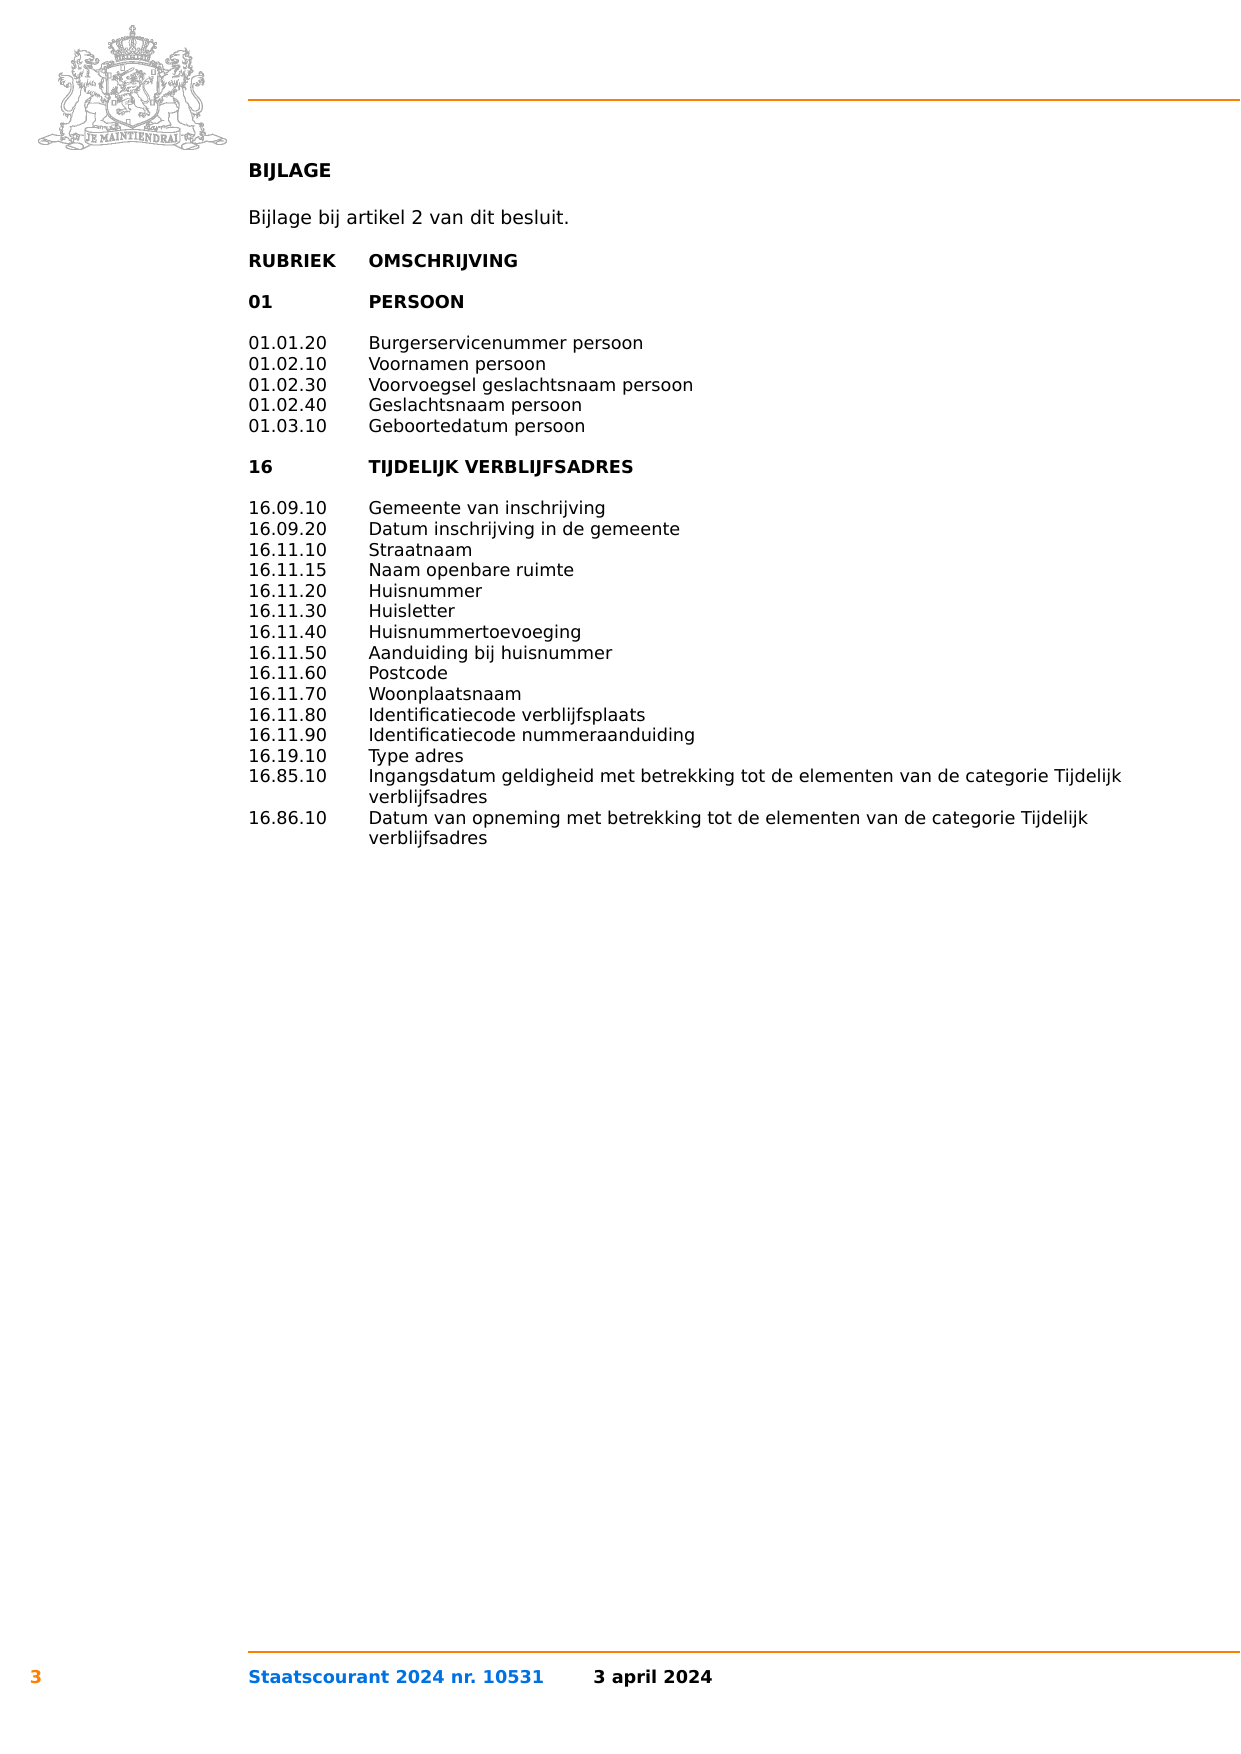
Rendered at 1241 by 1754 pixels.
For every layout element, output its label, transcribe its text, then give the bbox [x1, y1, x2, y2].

table_cell Identificatiecode nummeraanduiding [363, 725, 1163, 746]
table_cell 16.11.10 [248, 540, 362, 560]
table_cell Voornamen persoon [363, 354, 1163, 374]
table_cell 16 [248, 457, 362, 478]
table_cell Geboortedatum persoon [363, 416, 1163, 436]
table_cell [248, 436, 362, 457]
table_cell 16.09.20 [248, 519, 362, 539]
table_cell 16.86.10 [248, 808, 362, 849]
table_cell 16.11.70 [248, 684, 362, 704]
table_cell Type adres [363, 746, 1163, 766]
table_header RUBRIEK [248, 251, 362, 271]
subtitle BIJLAGE [248, 160, 1163, 182]
table_cell Geslachtsnaam persoon [363, 395, 1163, 416]
picture [38, 25, 227, 150]
table_cell Huisletter [363, 601, 1163, 622]
table_cell Straatnaam [363, 540, 1163, 560]
table_cell 16.11.50 [248, 643, 362, 663]
table_cell Woonplaatsnaam [363, 684, 1163, 704]
table_cell Aanduiding bij huisnummer [363, 643, 1163, 663]
table_cell 01 [248, 292, 362, 313]
text Bijlage bij artikel 2 van dit besluit. [248, 207, 1163, 229]
table_cell PERSOON [363, 292, 1163, 313]
table_cell [363, 436, 1163, 457]
table_cell 16.11.40 [248, 622, 362, 643]
table_cell [248, 313, 362, 333]
table_cell 16.11.30 [248, 601, 362, 622]
table_cell Identificatiecode verblijfsplaats [363, 705, 1163, 725]
table_cell Naam openbare ruimte [363, 560, 1163, 581]
table_cell Datum inschrijving in de gemeente [363, 519, 1163, 539]
table_cell Gemeente van inschrijving [363, 498, 1163, 519]
table_cell 01.02.40 [248, 395, 362, 416]
table_cell Huisnummer [363, 581, 1163, 601]
table_cell 16.11.80 [248, 705, 362, 725]
table_cell 01.01.20 [248, 333, 362, 354]
table_cell Ingangsdatum geldigheid met betrekking tot de elementen van de categorie Tijdelijk verblijfsadres [363, 766, 1163, 808]
table_cell [363, 271, 1163, 292]
table_cell Postcode [363, 663, 1163, 684]
table_cell 01.03.10 [248, 416, 362, 436]
table_cell TIJDELIJK VERBLIJFSADRES [363, 457, 1163, 478]
table_cell 16.11.15 [248, 560, 362, 581]
table_cell [363, 313, 1163, 333]
table_cell [363, 478, 1163, 498]
table_cell Burgerservicenummer persoon [363, 333, 1163, 354]
table_cell 01.02.30 [248, 375, 362, 395]
table_cell 16.19.10 [248, 746, 362, 766]
table_cell Huisnummertoevoeging [363, 622, 1163, 643]
table_cell 16.11.60 [248, 663, 362, 684]
table_cell 16.11.20 [248, 581, 362, 601]
table_cell 01.02.10 [248, 354, 362, 374]
table_header OMSCHRIJVING [363, 251, 1163, 271]
table_cell 16.85.10 [248, 766, 362, 808]
table_cell Datum van opneming met betrekking tot de elementen van de categorie Tijdelijk verblijfsadres [363, 808, 1163, 849]
table_cell 16.09.10 [248, 498, 362, 519]
table_cell 16.11.90 [248, 725, 362, 746]
table_cell Voorvoegsel geslachtsnaam persoon [363, 375, 1163, 395]
table_cell [248, 271, 362, 292]
table_cell [248, 478, 362, 498]
